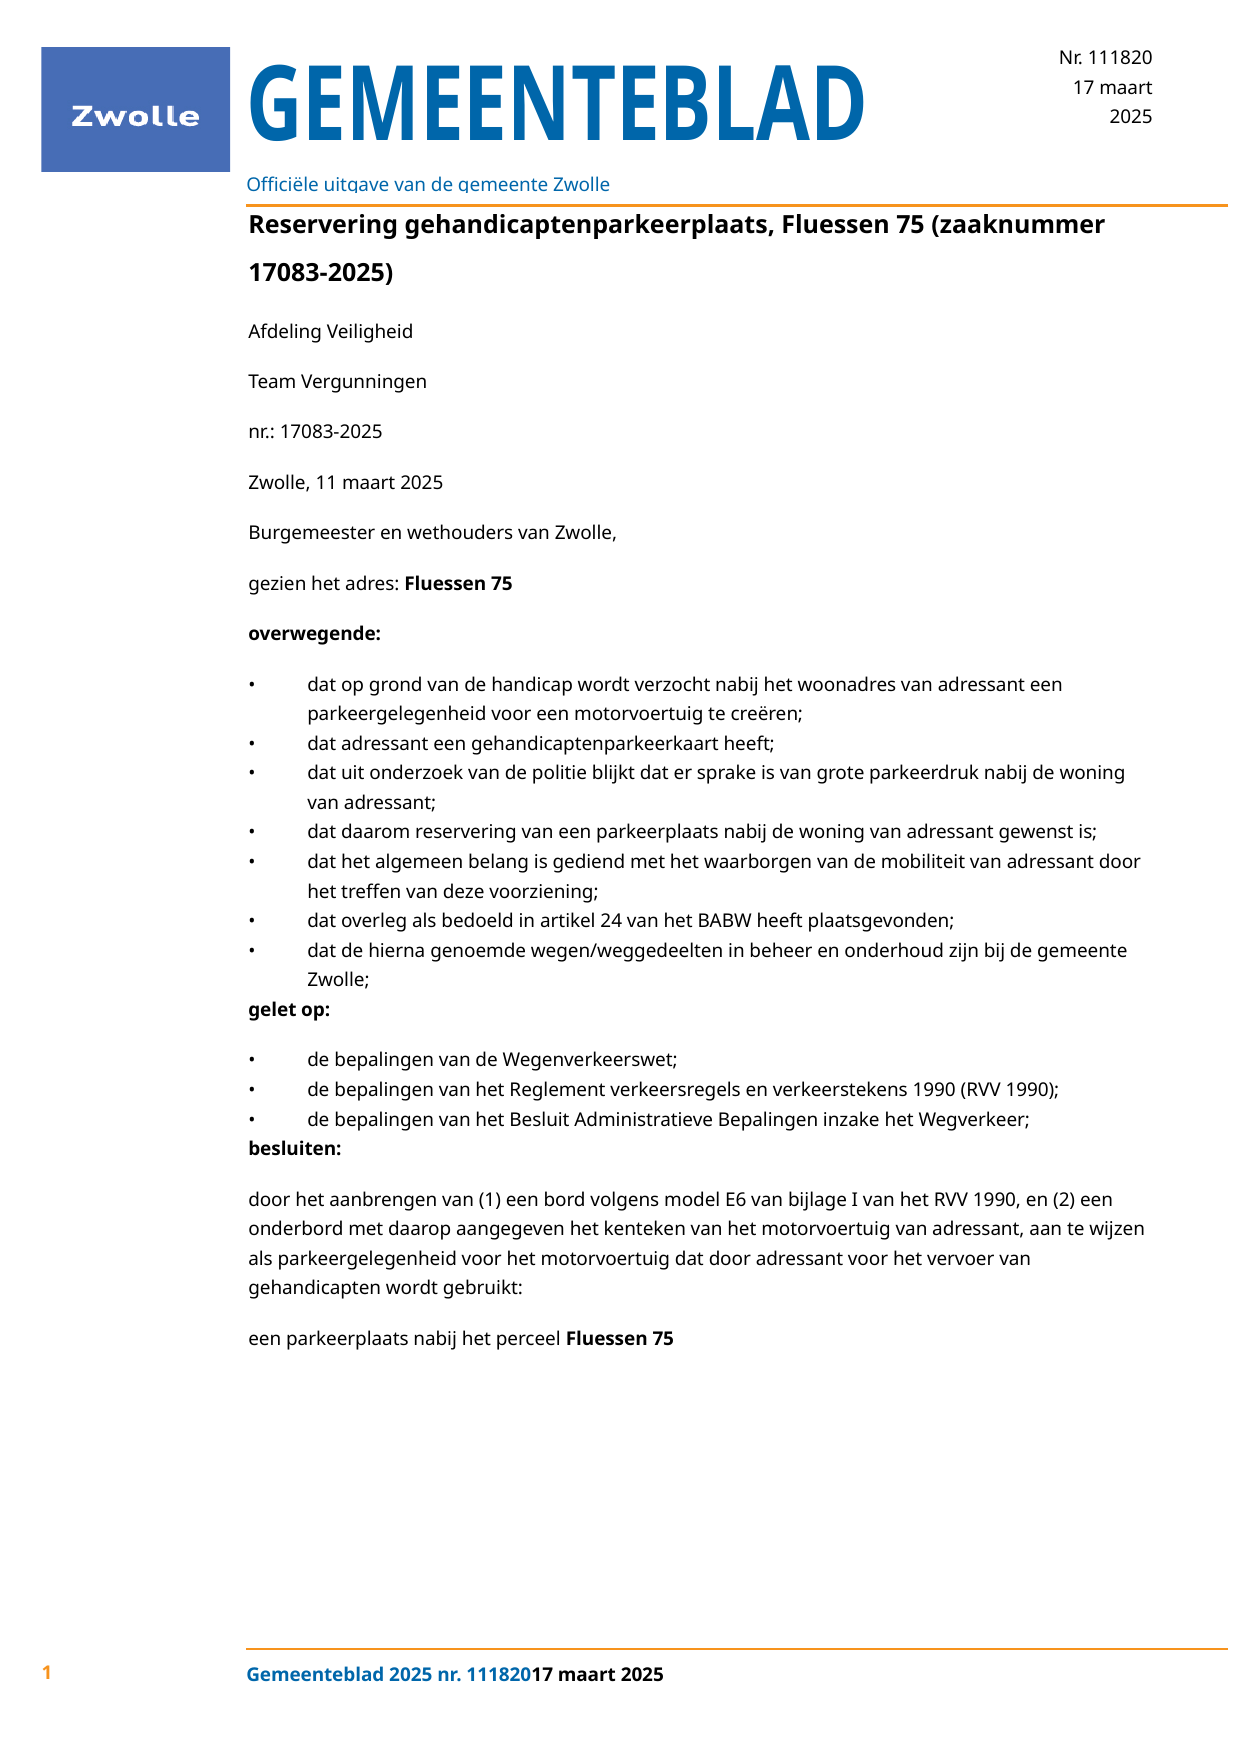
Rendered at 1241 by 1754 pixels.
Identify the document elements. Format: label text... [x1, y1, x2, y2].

list de bepalingen van de Wegenverkeerswet; [248, 1047, 1152, 1072]
list de bepalingen van het Reglement verkeersregels en verkeerstekens 1990 (RVV 1990); [248, 1076, 1152, 1102]
text Burgemeester en wethouders van Zwolle, [248, 519, 1152, 545]
picture [41, 47, 231, 172]
text door het aanbrengen van (1) een bord volgens model E6 van bijlage I van het RVV 1990, en (2) een onderbord met daarop aangegeven het kenteken van het motorvoertuig van adressant, aan te wijzen als parkeergelegenheid voor het motorvoertuig dat door adressant voor het vervoer van gehandicapten wordt gebruikt: [248, 1186, 1152, 1300]
text Zwolle, 11 maart 2025 [248, 469, 1152, 495]
text Afdeling Veiligheid [248, 318, 1152, 344]
text een parkeerplaats nabij het perceel Fluessen 75 [248, 1325, 1152, 1351]
text nr.: 17083-2025 [248, 419, 1152, 444]
text besluiten: [248, 1135, 1152, 1161]
list dat adressant een gehandicaptenparkeerkaart heeft; [248, 730, 1152, 756]
text Team Vergunningen [248, 368, 1152, 394]
list dat de hierna genoemde wegen/weggedeelten in beheer en onderhoud zijn bij de gemeente Zwolle; [248, 937, 1152, 992]
list dat overleg als bedoeld in artikel 24 van het BABW heeft plaatsgevonden; [248, 907, 1152, 933]
text gezien het adres: Fluessen 75 [248, 570, 1152, 596]
text overwegende: [248, 620, 1152, 646]
list dat uit onderzoek van de politie blijkt dat er sprake is van grote parkeerdruk nabij de woning van adressant; [248, 759, 1152, 815]
text gelet op: [248, 996, 1152, 1022]
list dat op grond van de handicap wordt verzocht nabij het woonadres van adressant een parkeergelegenheid voor een motorvoertuig te creëren; [248, 671, 1152, 726]
list de bepalingen van het Besluit Administratieve Bepalingen inzake het Wegverkeer; [248, 1106, 1152, 1132]
list dat daarom reservering van een parkeerplaats nabij de woning van adressant gewenst is; [248, 819, 1152, 844]
list dat het algemeen belang is gediend met het waarborgen van de mobiliteit van adressant door het treffen van deze voorziening; [248, 848, 1152, 904]
text Reservering gehandicaptenparkeerplaats, Fluessen 75 (zaaknummer 17083-2025) [248, 207, 1152, 288]
